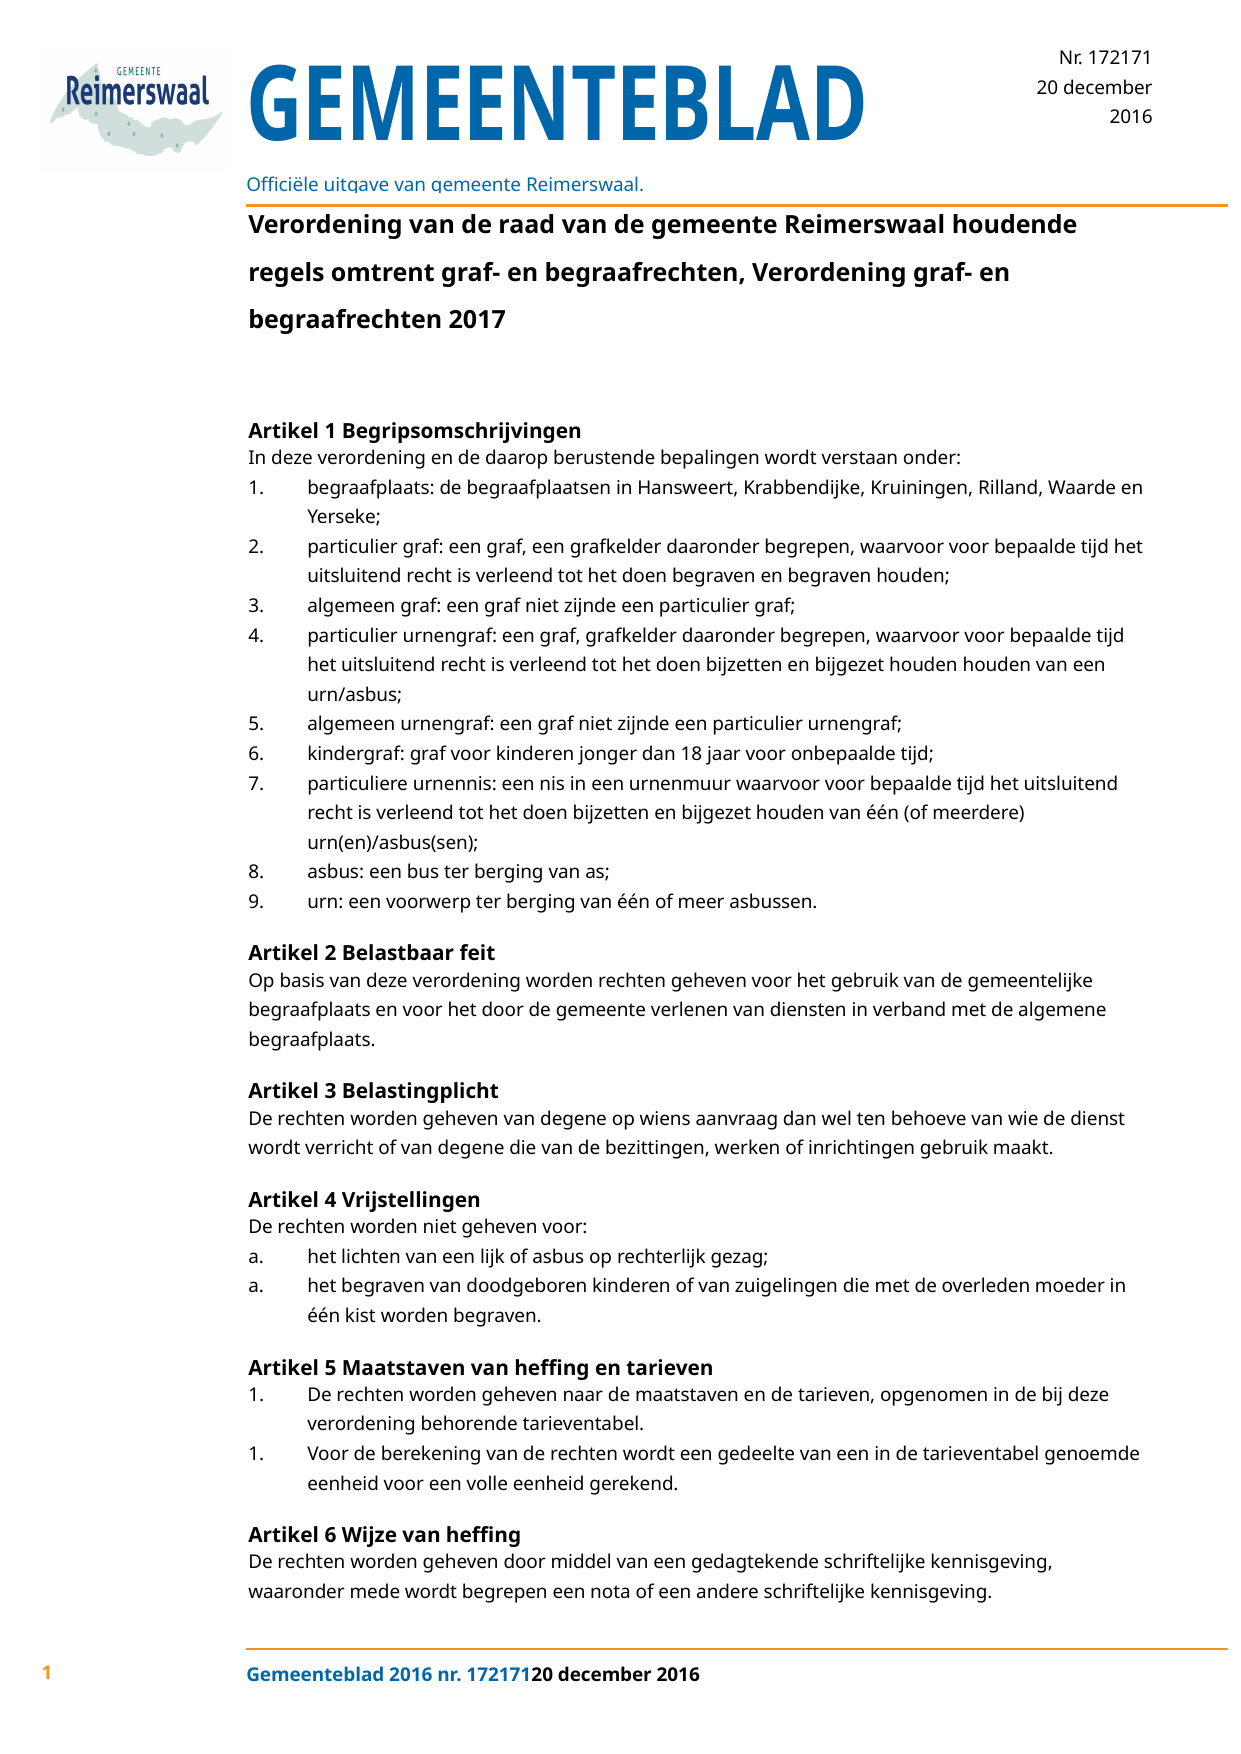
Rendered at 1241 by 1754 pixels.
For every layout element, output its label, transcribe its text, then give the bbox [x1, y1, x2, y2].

picture [41, 47, 231, 172]
text De rechten worden geheven door middel van een gedagtekende schriftelijke kennisgeving, waaronder mede wordt begrepen een nota of een andere schriftelijke kennisgeving. [248, 1549, 1152, 1604]
list De rechten worden geheven naar de maatstaven en de tarieven, opgenomen in de bij deze verordening behorende tarieventabel. [248, 1381, 1152, 1436]
list het begraven van doodgeboren kinderen of van zuigelingen die met de overleden moeder in één kist worden begraven. [248, 1273, 1152, 1328]
list het lichten van een lijk of asbus op rechterlijk gezag; [248, 1243, 1152, 1269]
list asbus: een bus ter berging van as; [248, 858, 1152, 884]
text Artikel 1 Begripsomschrijvingen [248, 416, 1152, 444]
list algemeen graf: een graf niet zijnde een particulier graf; [248, 592, 1152, 618]
list particuliere urnennis: een nis in een urnenmuur waarvoor voor bepaalde tijd het uitsluitend recht is verleend tot het doen bijzetten en bijgezet houden van één (of meerdere) urn(en)/asbus(sen); [248, 770, 1152, 855]
list urn: een voorwerp ter berging van één of meer asbussen. [248, 888, 1152, 914]
list begraafplaats: de begraafplaatsen in Hansweert, Krabbendijke, Kruiningen, Rilland, Waarde en Yerseke; [248, 474, 1152, 529]
list particulier urnengraf: een graf, grafkelder daaronder begrepen, waarvoor voor bepaalde tijd het uitsluitend recht is verleend tot het doen bijzetten en bijgezet houden houden van een urn/asbus; [248, 622, 1152, 707]
text Verordening van de raad van de gemeente Reimerswaal houdende regels omtrent graf- en begraafrechten, Verordening graf- en begraafrechten 2017 [248, 207, 1152, 336]
list algemeen urnengraf: een graf niet zijnde een particulier urnengraf; [248, 711, 1152, 736]
text De rechten worden geheven van degene op wiens aanvraag dan wel ten behoeve van wie de dienst wordt verricht of van degene die van de bezittingen, werken of inrichtingen gebruik maakt. [248, 1105, 1152, 1160]
text Artikel 5 Maatstaven van heffing en tarieven [248, 1353, 1152, 1381]
text Artikel 6 Wijze van heffing [248, 1520, 1152, 1549]
list particulier graf: een graf, een grafkelder daaronder begrepen, waarvoor voor bepaalde tijd het uitsluitend recht is verleend tot het doen begraven en begraven houden; [248, 533, 1152, 588]
list Voor de berekening van de rechten wordt een gedeelte van een in de tarieventabel genoemde eenheid voor een volle eenheid gerekend. [248, 1440, 1152, 1496]
text Artikel 3 Belastingplicht [248, 1077, 1152, 1105]
text Op basis van deze verordening worden rechten geheven voor het gebruik van de gemeentelijke begraafplaats en voor het door de gemeente verlenen van diensten in verband met de algemene begraafplaats. [248, 967, 1152, 1052]
text Artikel 2 Belastbaar feit [248, 938, 1152, 967]
text De rechten worden niet geheven voor: [248, 1213, 1152, 1239]
text In deze verordening en de daarop berustende bepalingen wordt verstaan onder: [248, 444, 1152, 470]
text Artikel 4 Vrijstellingen [248, 1185, 1152, 1213]
list kindergraf: graf voor kinderen jonger dan 18 jaar voor onbepaalde tijd; [248, 740, 1152, 766]
